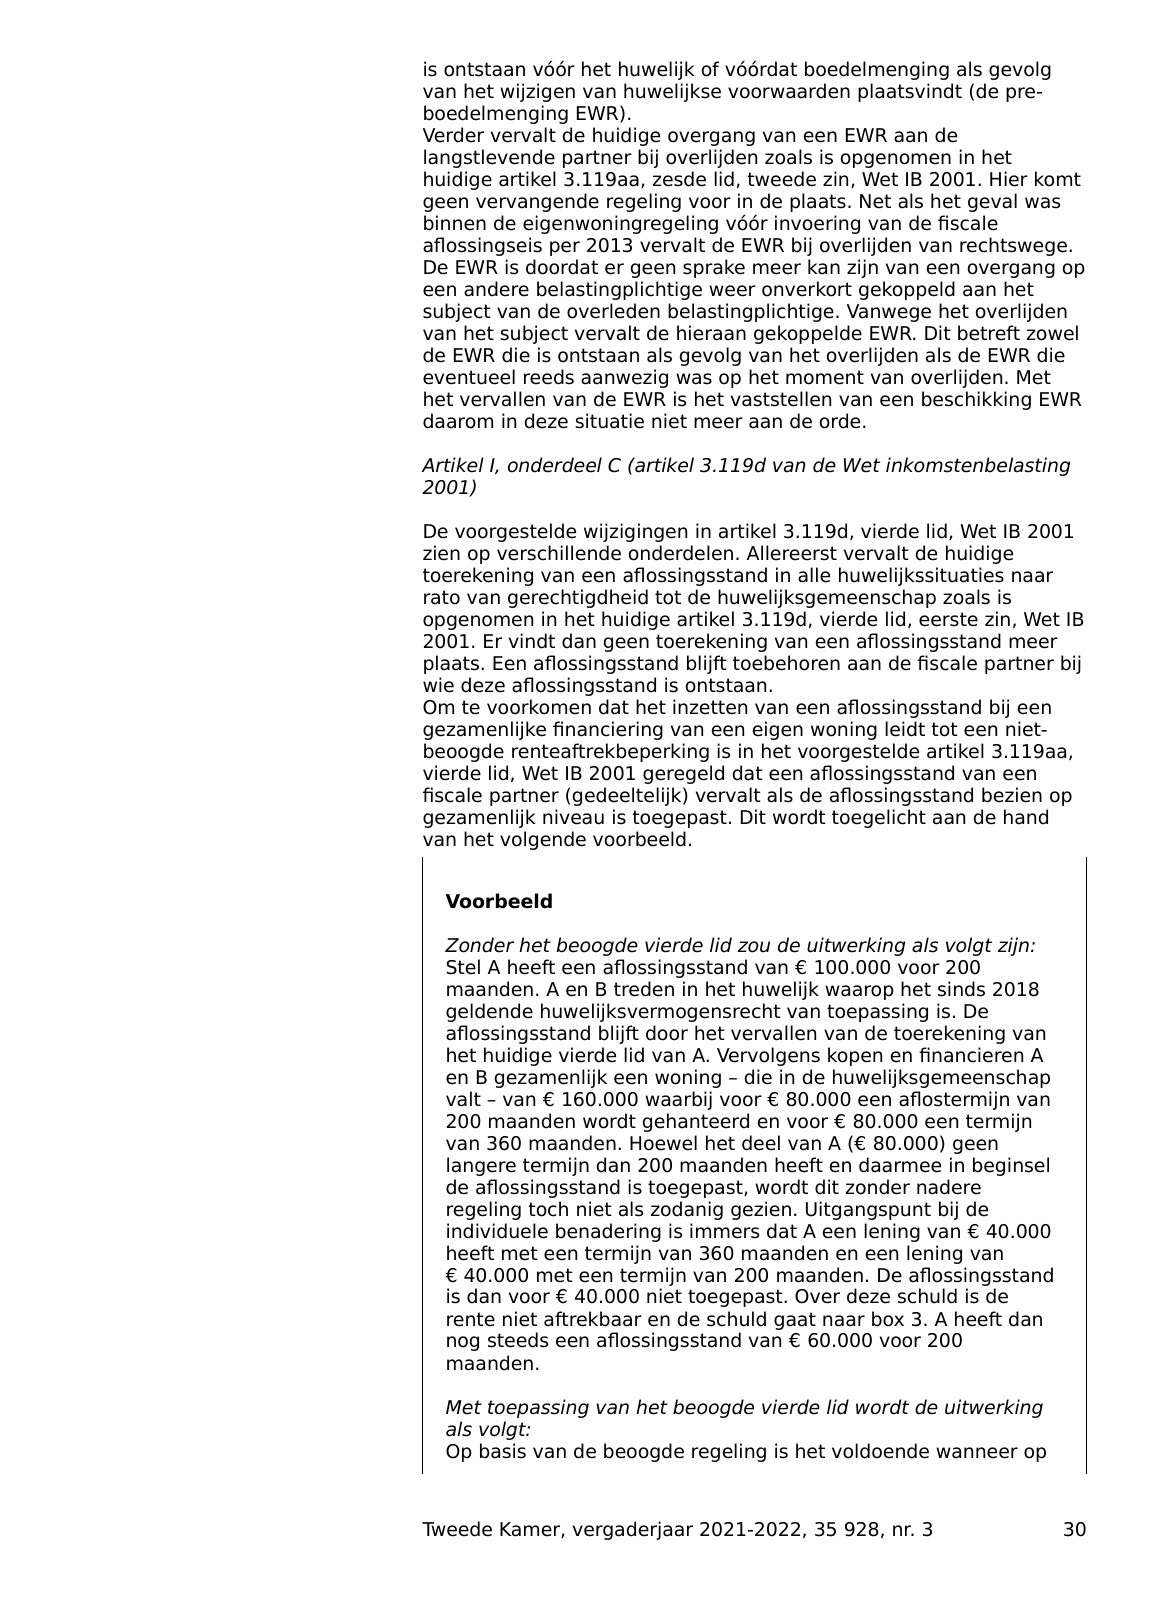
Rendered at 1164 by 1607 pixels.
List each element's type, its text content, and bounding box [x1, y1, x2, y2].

subtitle Artikel I, onderdeel C (artikel 3.119d van de Wet inkomstenbelasting 2001) [422, 455, 1087, 499]
text Verder vervalt de huidige overgang van een EWR aan de langstlevende partner bij overlijden zoals is opgenomen in het huidige artikel 3.119aa, zesde lid, tweede zin, Wet IB 2001. Hier komt geen vervangende regeling voor in de plaats. Net als het geval was binnen de eigenwoningregeling vóór invoering van de fiscale aflossingseis per 2013 vervalt de EWR bij overlijden van rechtswege. De EWR is doordat er geen sprake meer kan zijn van een overgang op een andere belastingplichtige weer onverkort gekoppeld aan het subject van de overleden belastingplichtige. Vanwege het overlijden van het subject vervalt de hieraan gekoppelde EWR. Dit betreft zowel de EWR die is ontstaan als gevolg van het overlijden als de EWR die eventueel reeds aanwezig was op het moment van overlijden. Met het vervallen van de EWR is het vaststellen van een beschikking EWR daarom in deze situatie niet meer aan de orde. [422, 125, 1087, 433]
table_header Voorbeeld Zonder het beoogde vierde lid zou de uitwerking als volgt zijn: Stel A heeft een aflossingsstand van € 100.000 voor 200 maanden. A en B treden in het huwelijk waarop het sinds 2018 geldende huwelijksvermogensrecht van toepassing is. De aflossingsstand blijft door het vervallen van de toerekening van het huidige vierde lid van A. Vervolgens kopen en financieren A en B gezamenlijk een woning – die in de huwelijksgemeenschap valt – van € 160.000 waarbij voor € 80.000 een aflostermijn van 200 maanden wordt gehanteerd en voor € 80.000 een termijn van 360 maanden. Hoewel het deel van A (€ 80.000) geen langere termijn dan 200 maanden heeft en daarmee in beginsel de aflossingsstand is toegepast, wordt dit zonder nadere regeling toch niet als zodanig gezien. Uitgangspunt bij de individuele benadering is immers dat A een lening van € 40.000 heeft met een termijn van 360 maanden en een lening van € 40.000 met een termijn van 200 maanden. De aflossingsstand is dan voor € 40.000 niet toegepast. Over deze schuld is de rente niet aftrekbaar en de schuld gaat naar box 3. A heeft dan nog steeds een aflossingsstand van € 60.000 voor 200 maanden. Met toepassing van het beoogde vierde lid wordt de uitwerking als volgt: Op basis van de beoogde regeling is het voldoende wanneer op [423, 857, 1086, 1474]
text is ontstaan vóór het huwelijk of vóórdat boedelmenging als gevolg van het wijzigen van huwelijkse voorwaarden plaatsvindt (de pre-boedelmenging EWR). [422, 59, 1087, 125]
text De voorgestelde wijzigingen in artikel 3.119d, vierde lid, Wet IB 2001 zien op verschillende onderdelen. Allereerst vervalt de huidige toerekening van een aflossingsstand in alle huwelijkssituaties naar rato van gerechtigdheid tot de huwelijksgemeenschap zoals is opgenomen in het huidige artikel 3.119d, vierde lid, eerste zin, Wet IB 2001. Er vindt dan geen toerekening van een aflossingsstand meer plaats. Een aflossingsstand blijft toebehoren aan de fiscale partner bij wie deze aflossingsstand is ontstaan. [422, 521, 1087, 697]
text Om te voorkomen dat het inzetten van een aflossingsstand bij een gezamenlijke financiering van een eigen woning leidt tot een niet-beoogde renteaftrekbeperking is in het voorgestelde artikel 3.119aa, vierde lid, Wet IB 2001 geregeld dat een aflossingsstand van een fiscale partner (gedeeltelijk) vervalt als de aflossingsstand bezien op gezamenlijk niveau is toegepast. Dit wordt toegelicht aan de hand van het volgende voorbeeld. [422, 697, 1087, 851]
